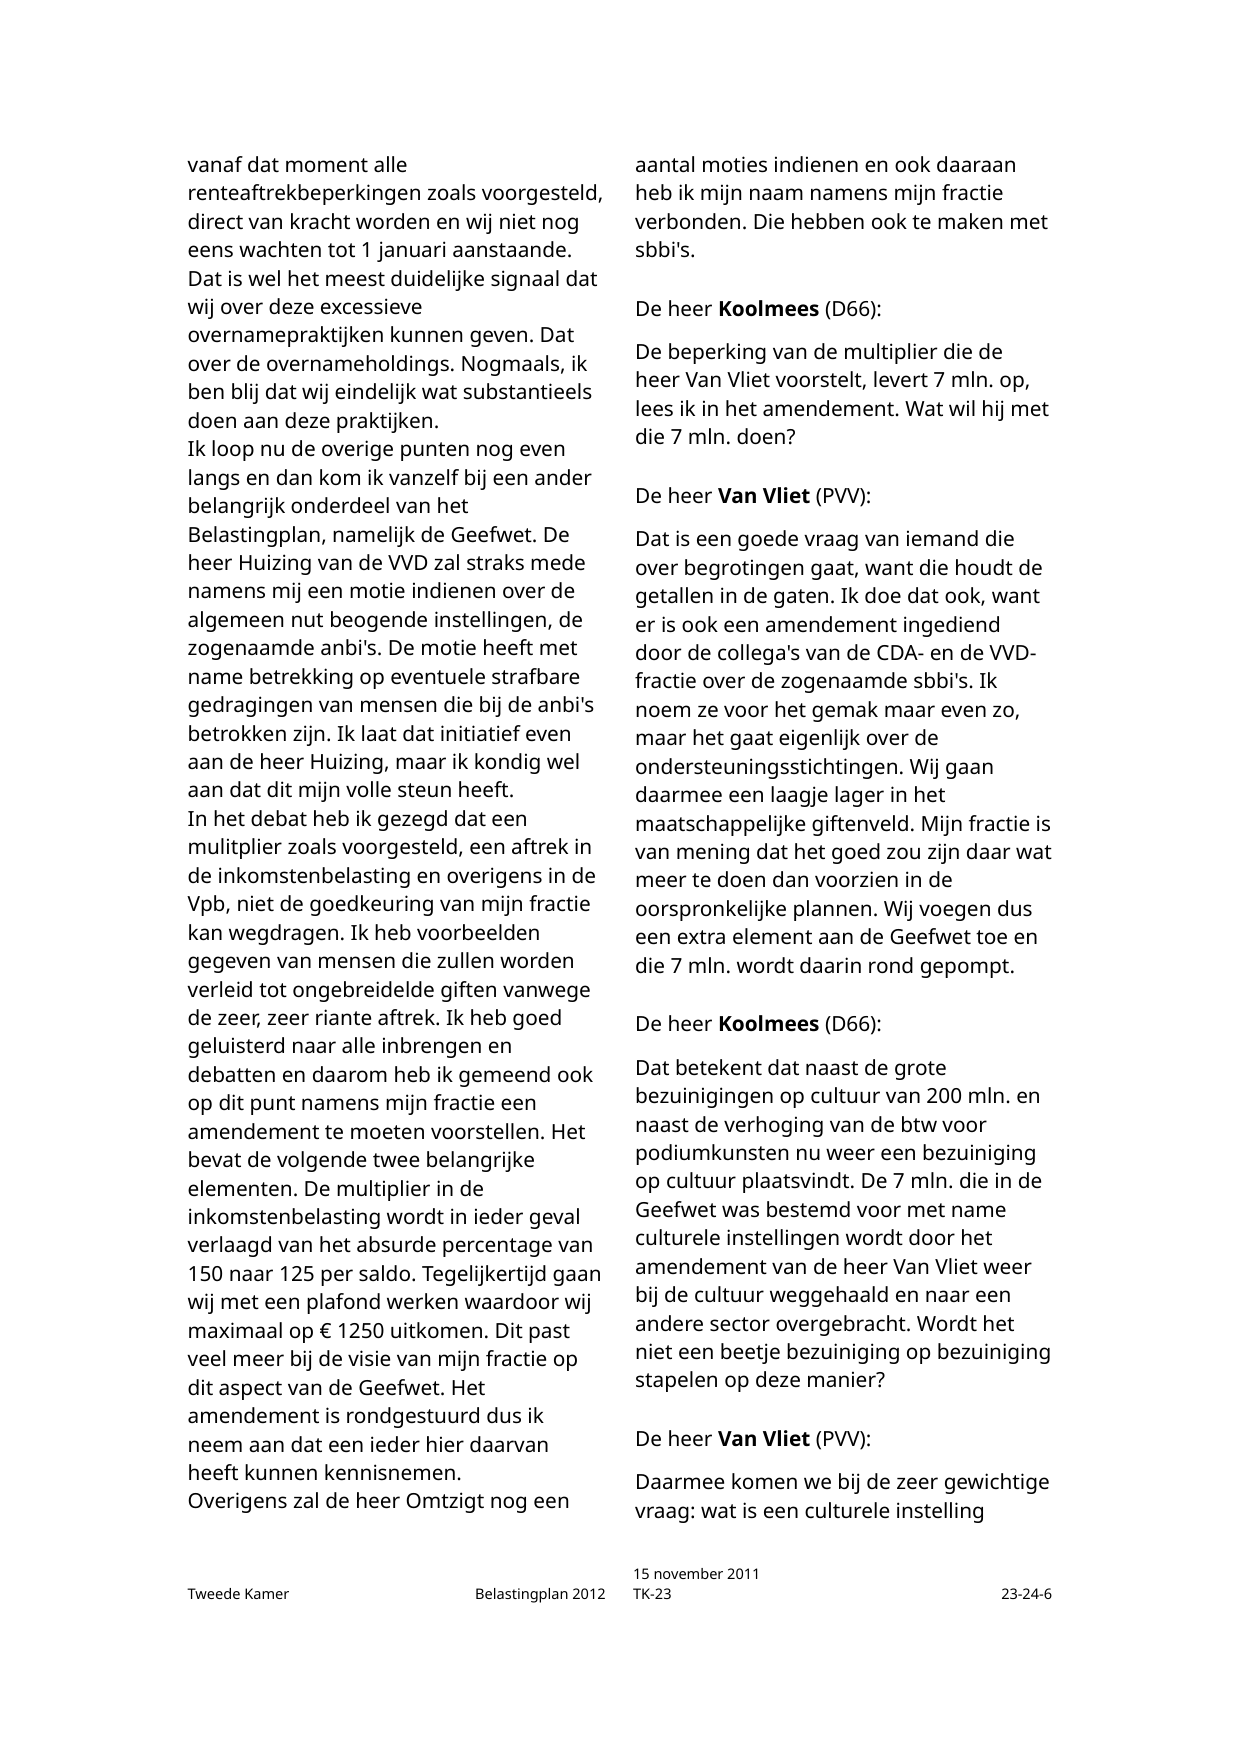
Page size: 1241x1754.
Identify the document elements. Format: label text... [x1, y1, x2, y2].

text De heer Koolmees (D66): [635, 1009, 1053, 1038]
text Ik loop nu de overige punten nog even langs en dan kom ik vanzelf bij een ander belangrijk onderdeel van het Belastingplan, namelijk de Geefwet. De heer Huizing van de VVD zal straks mede namens mij een motie indienen over de algemeen nut beogende instellingen, de zogenaamde anbi's. De motie heeft met name betrekking op eventuele strafbare gedragingen van mensen die bij de anbi's betrokken zijn. Ik laat dat initiatief even aan de heer Huizing, maar ik kondig wel aan dat dit mijn volle steun heeft. [187, 434, 605, 804]
text vanaf dat moment alle renteaftrekbeperkingen zoals voorgesteld, direct van kracht worden en wij niet nog eens wachten tot 1 januari aanstaande. Dat is wel het meest duidelijke signaal dat wij over deze excessieve overnamepraktijken kunnen geven. Dat over de overnameholdings. Nogmaals, ik ben blij dat wij eindelijk wat substantieels doen aan deze praktijken. [187, 150, 605, 434]
text Overigens zal de heer Omtzigt nog een [187, 1487, 605, 1515]
text aantal moties indienen en ook daaraan heb ik mijn naam namens mijn fractie verbonden. Die hebben ook te maken met sbbi's. [635, 150, 1053, 264]
text Dat is een goede vraag van iemand die over begrotingen gaat, want die houdt de getallen in de gaten. Ik doe dat ook, want er is ook een amendement ingediend door de collega's van de CDA- en de VVD-fractie over de zogenaamde sbbi's. Ik noem ze voor het gemak maar even zo, maar het gaat eigenlijk over de ondersteuningsstichtingen. Wij gaan daarmee een laagje lager in het maatschappelijke giftenveld. Mijn fractie is van mening dat het goed zou zijn daar wat meer te doen dan voorzien in de oorspronkelijke plannen. Wij voegen dus een extra element aan de Geefwet toe en die 7 mln. wordt daarin rond gepompt. [635, 524, 1053, 979]
text Dat betekent dat naast de grote bezuinigingen op cultuur van 200 mln. en naast de verhoging van de btw voor podiumkunsten nu weer een bezuiniging op cultuur plaatsvindt. De 7 mln. die in de Geefwet was bestemd voor met name culturele instellingen wordt door het amendement van de heer Van Vliet weer bij de cultuur weggehaald en naar een andere sector overgebracht. Wordt het niet een beetje bezuiniging op bezuiniging stapelen op deze manier? [635, 1053, 1053, 1394]
text De heer Koolmees (D66): [635, 294, 1053, 322]
text De heer Van Vliet (PVV): [635, 481, 1053, 509]
text In het debat heb ik gezegd dat een mulitplier zoals voorgesteld, een aftrek in de inkomstenbelasting en overigens in de Vpb, niet de goedkeuring van mijn fractie kan wegdragen. Ik heb voorbeelden gegeven van mensen die zullen worden verleid tot ongebreidelde giften vanwege de zeer, zeer riante aftrek. Ik heb goed geluisterd naar alle inbrengen en debatten en daarom heb ik gemeend ook op dit punt namens mijn fractie een amendement te moeten voorstellen. Het bevat de volgende twee belangrijke elementen. De multiplier in de inkomstenbelasting wordt in ieder geval verlaagd van het absurde percentage van 150 naar 125 per saldo. Tegelijkertijd gaan wij met een plafond werken waardoor wij maximaal op € 1250 uitkomen. Dit past veel meer bij de visie van mijn fractie op dit aspect van de Geefwet. Het amendement is rondgestuurd dus ik neem aan dat een ieder hier daarvan heeft kunnen kennisnemen. [187, 804, 605, 1487]
text Daarmee komen we bij de zeer gewichtige vraag: wat is een culturele instelling [635, 1467, 1053, 1524]
text De beperking van de multiplier die de heer Van Vliet voorstelt, levert 7 mln. op, lees ik in het amendement. Wat wil hij met die 7 mln. doen? [635, 337, 1053, 451]
text De heer Van Vliet (PVV): [635, 1424, 1053, 1452]
